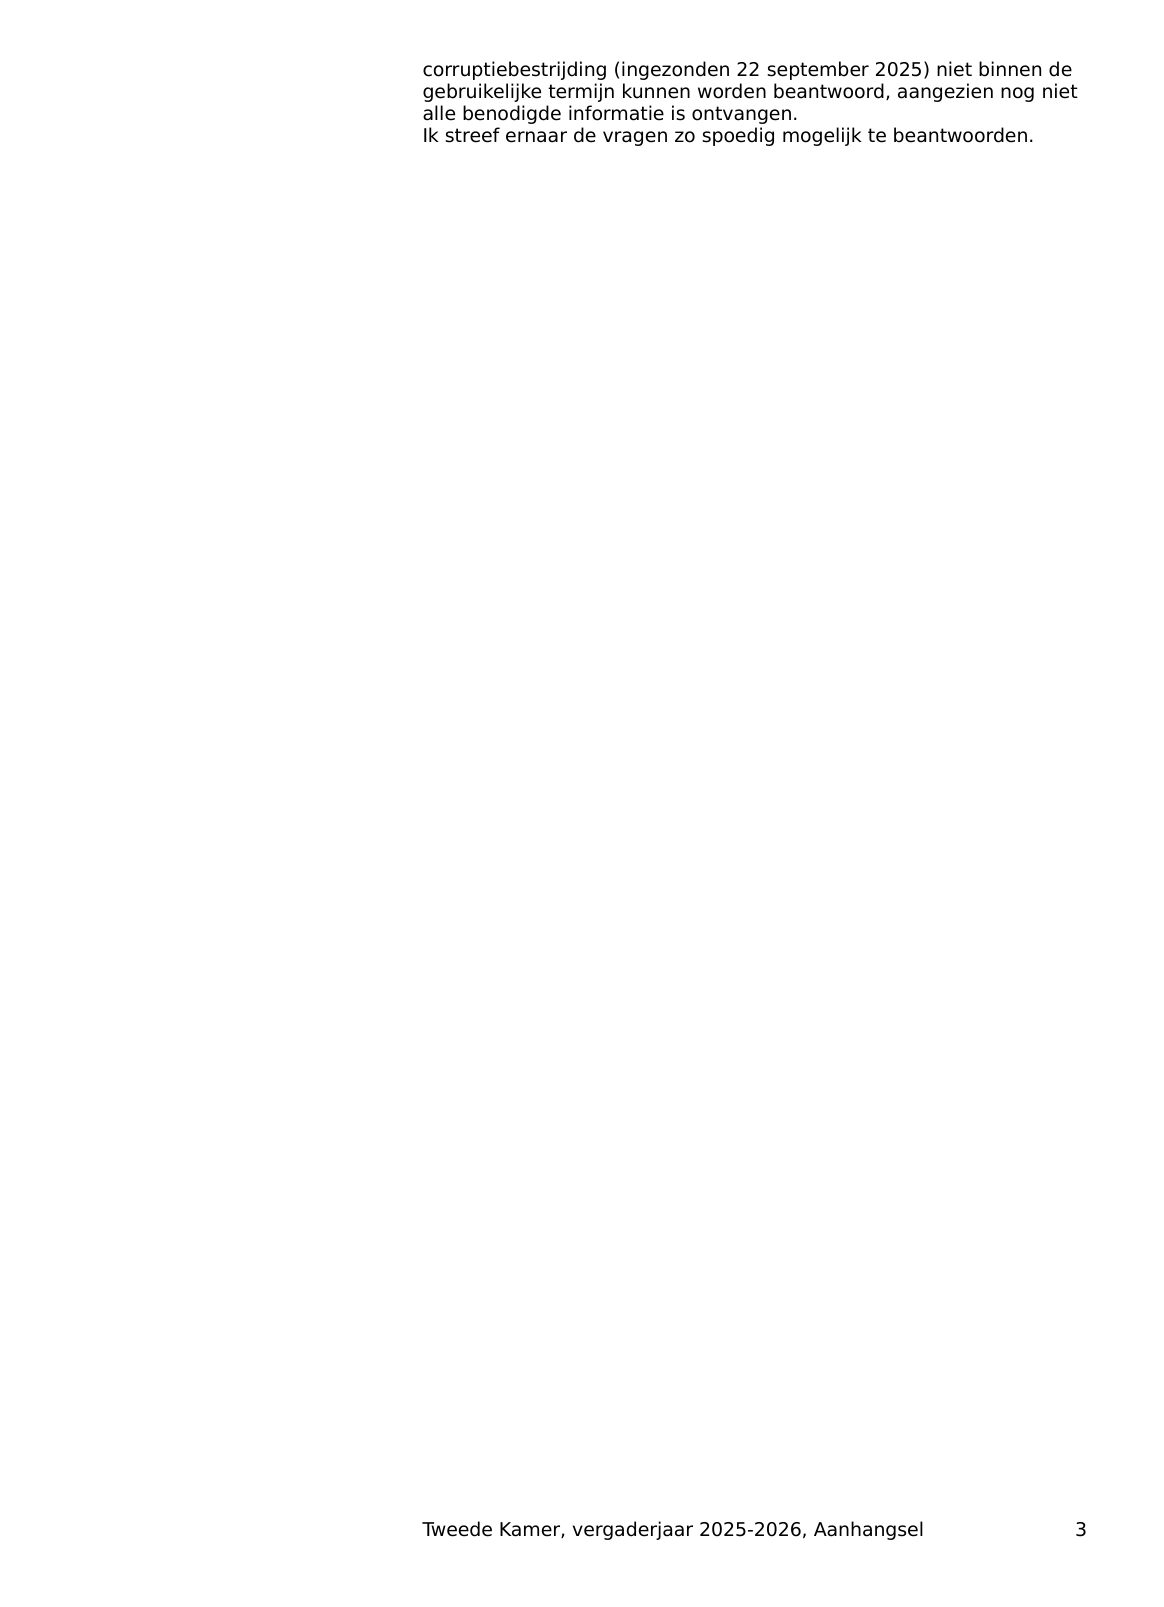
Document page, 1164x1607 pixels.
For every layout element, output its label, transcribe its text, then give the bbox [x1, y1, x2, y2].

text Ik streef ernaar de vragen zo spoedig mogelijk te beantwoorden. [422, 125, 1087, 147]
text corruptiebestrijding (ingezonden 22 september 2025) niet binnen de gebruikelijke termijn kunnen worden beantwoord, aangezien nog niet alle benodigde informatie is ontvangen. [422, 59, 1087, 125]
